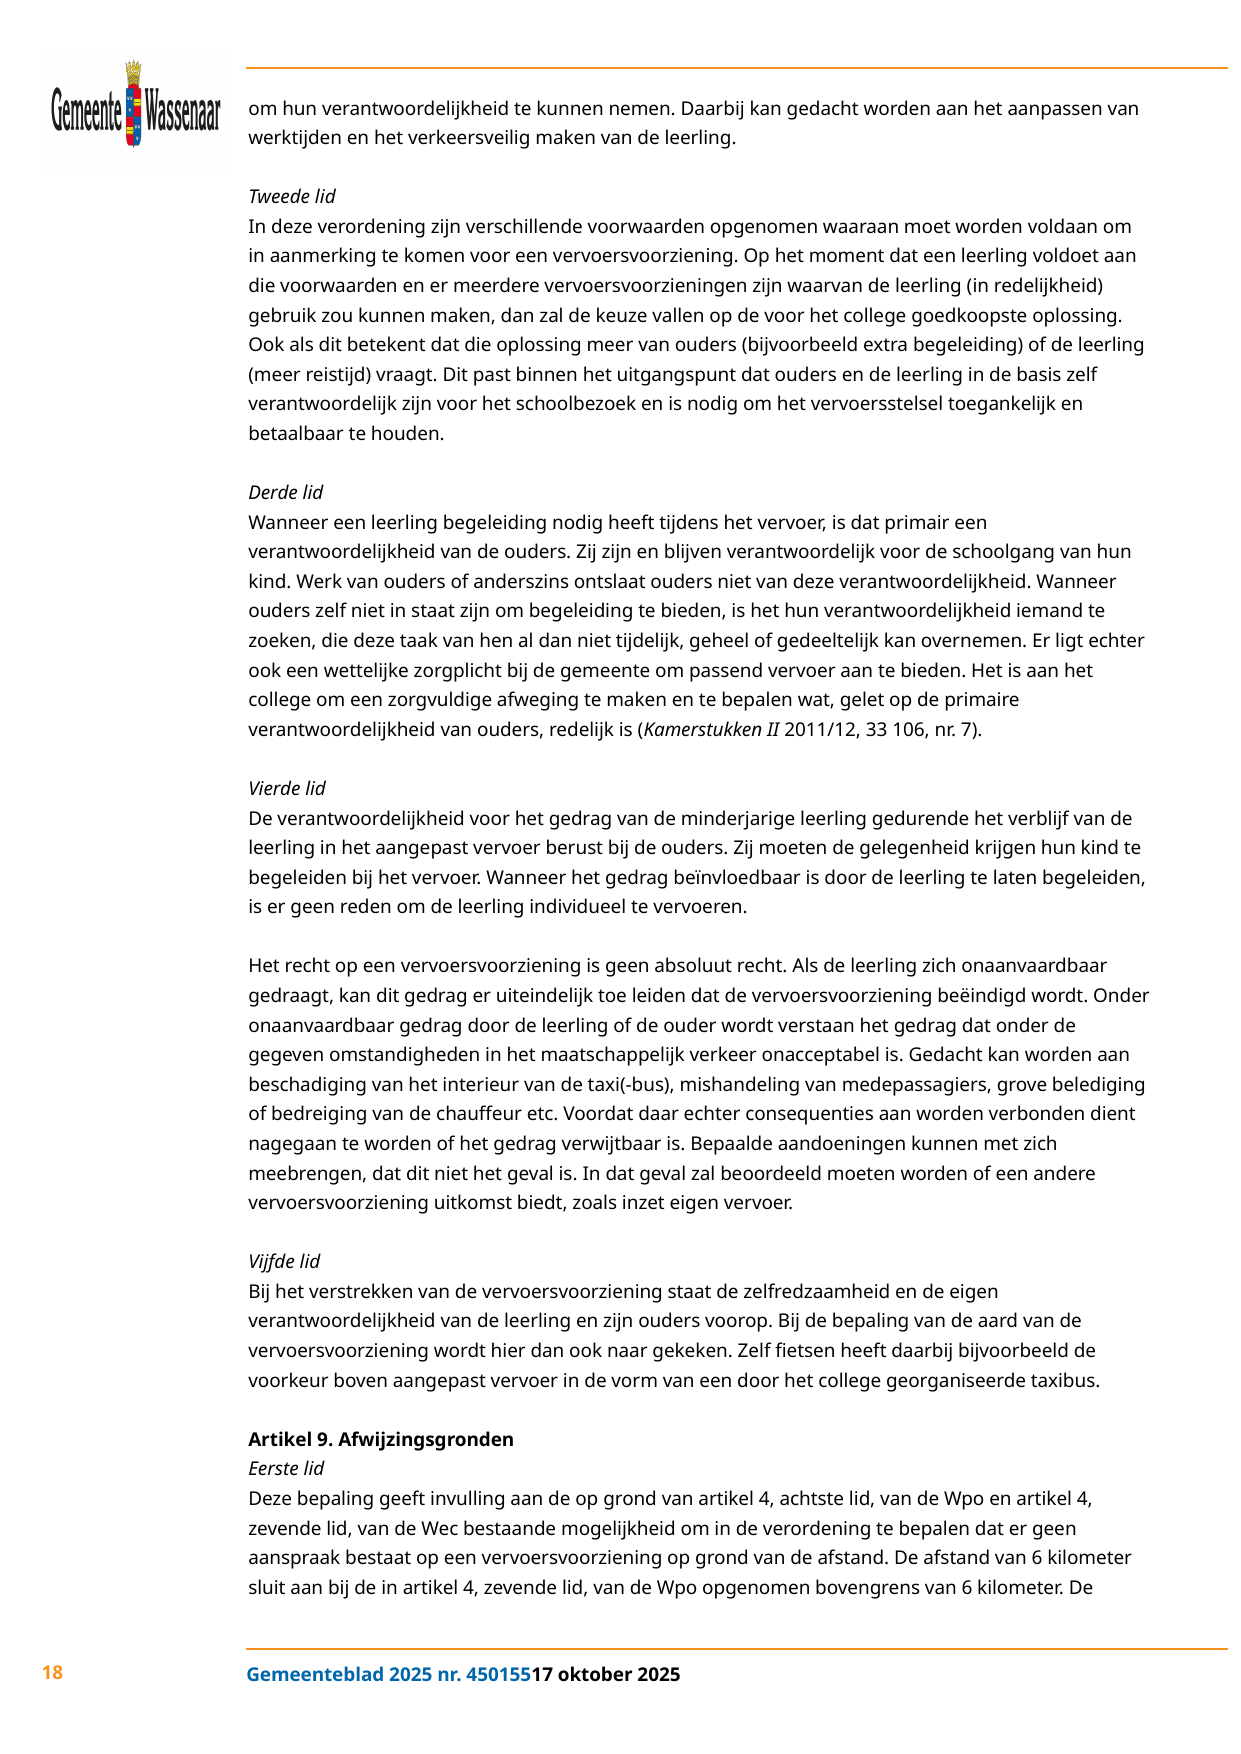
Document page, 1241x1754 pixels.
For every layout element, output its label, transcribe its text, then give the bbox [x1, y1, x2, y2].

text Het recht op een vervoersvoorziening is geen absoluut recht. Als de leerling zich onaanvaardbaar gedraagt, kan dit gedrag er uiteindelijk toe leiden dat de vervoersvoorziening beëindigd wordt. Onder onaanvaardbaar gedrag door de leerling of de ouder wordt verstaan het gedrag dat onder de gegeven omstandigheden in het maatschappelijk verkeer onacceptabel is. Gedacht kan worden aan beschadiging van het interieur van de taxi(-bus), mishandeling van medepassagiers, grove belediging of bedreiging van de chauffeur etc. Voordat daar echter consequenties aan worden verbonden dient nagegaan te worden of het gedrag verwijtbaar is. Bepaalde aandoeningen kunnen met zich meebrengen, dat dit niet het geval is. In dat geval zal beoordeeld moeten worden of een andere vervoersvoorziening uitkomst biedt, zoals inzet eigen vervoer. [248, 953, 1152, 1215]
text Artikel 9. Afwijzingsgronden [248, 1426, 1152, 1452]
text Tweede lid [248, 183, 1152, 209]
text Wanneer een leerling begeleiding nodig heeft tijdens het vervoer, is dat primair een verantwoordelijkheid van de ouders. Zij zijn en blijven verantwoordelijk voor de schoolgang van hun kind. Werk van ouders of anderszins ontslaat ouders niet van deze verantwoordelijkheid. Wanneer ouders zelf niet in staat zijn om begeleiding te bieden, is het hun verantwoordelijkheid iemand te zoeken, die deze taak van hen al dan niet tijdelijk, geheel of gedeeltelijk kan overnemen. Er ligt echter ook een wettelijke zorgplicht bij de gemeente om passend vervoer aan te bieden. Het is aan het college om een zorgvuldige afweging te maken en te bepalen wat, gelet op de primaire verantwoordelijkheid van ouders, redelijk is (Kamerstukken II 2011/12, 33 106, nr. 7). [248, 509, 1152, 742]
text Deze bepaling geeft invulling aan de op grond van artikel 4, achtste lid, van de Wpo en artikel 4, zevende lid, van de Wec bestaande mogelijkheid om in de verordening te bepalen dat er geen aanspraak bestaat op een vervoersvoorziening op grond van de afstand. De afstand van 6 kilometer sluit aan bij de in artikel 4, zevende lid, van de Wpo opgenomen bovengrens van 6 kilometer. De [248, 1485, 1152, 1600]
text In deze verordening zijn verschillende voorwaarden opgenomen waaraan moet worden voldaan om in aanmerking te komen voor een vervoersvoorziening. Op het moment dat een leerling voldoet aan die voorwaarden en er meerdere vervoersvoorzieningen zijn waarvan de leerling (in redelijkheid) gebruik zou kunnen maken, dan zal de keuze vallen op de voor het college goedkoopste oplossing. Ook als dit betekent dat die oplossing meer van ouders (bijvoorbeeld extra begeleiding) of de leerling (meer reistijd) vraagt. Dit past binnen het uitgangspunt dat ouders en de leerling in de basis zelf verantwoordelijk zijn voor het schoolbezoek en is nodig om het vervoersstelsel toegankelijk en betaalbaar te houden. [248, 213, 1152, 446]
text Bij het verstrekken van de vervoersvoorziening staat de zelfredzaamheid en de eigen verantwoordelijkheid van de leerling en zijn ouders voorop. Bij de bepaling van de aard van de vervoersvoorziening wordt hier dan ook naar gekeken. Zelf fietsen heeft daarbij bijvoorbeeld de voorkeur boven aangepast vervoer in de vorm van een door het college georganiseerde taxibus. [248, 1278, 1152, 1393]
text Vierde lid [248, 775, 1152, 801]
text Derde lid [248, 479, 1152, 505]
text Eerste lid [248, 1456, 1152, 1481]
text Vijfde lid [248, 1248, 1152, 1274]
text De verantwoordelijkheid voor het gedrag van de minderjarige leerling gedurende het verblijf van de leerling in het aangepast vervoer berust bij de ouders. Zij moeten de gelegenheid krijgen hun kind te begeleiden bij het vervoer. Wanneer het gedrag beïnvloedbaar is door de leerling te laten begeleiden, is er geen reden om de leerling individueel te vervoeren. [248, 805, 1152, 919]
picture [41, 47, 231, 172]
text om hun verantwoordelijkheid te kunnen nemen. Daarbij kan gedacht worden aan het aanpassen van werktijden en het verkeersveilig maken van de leerling. [248, 95, 1152, 150]
